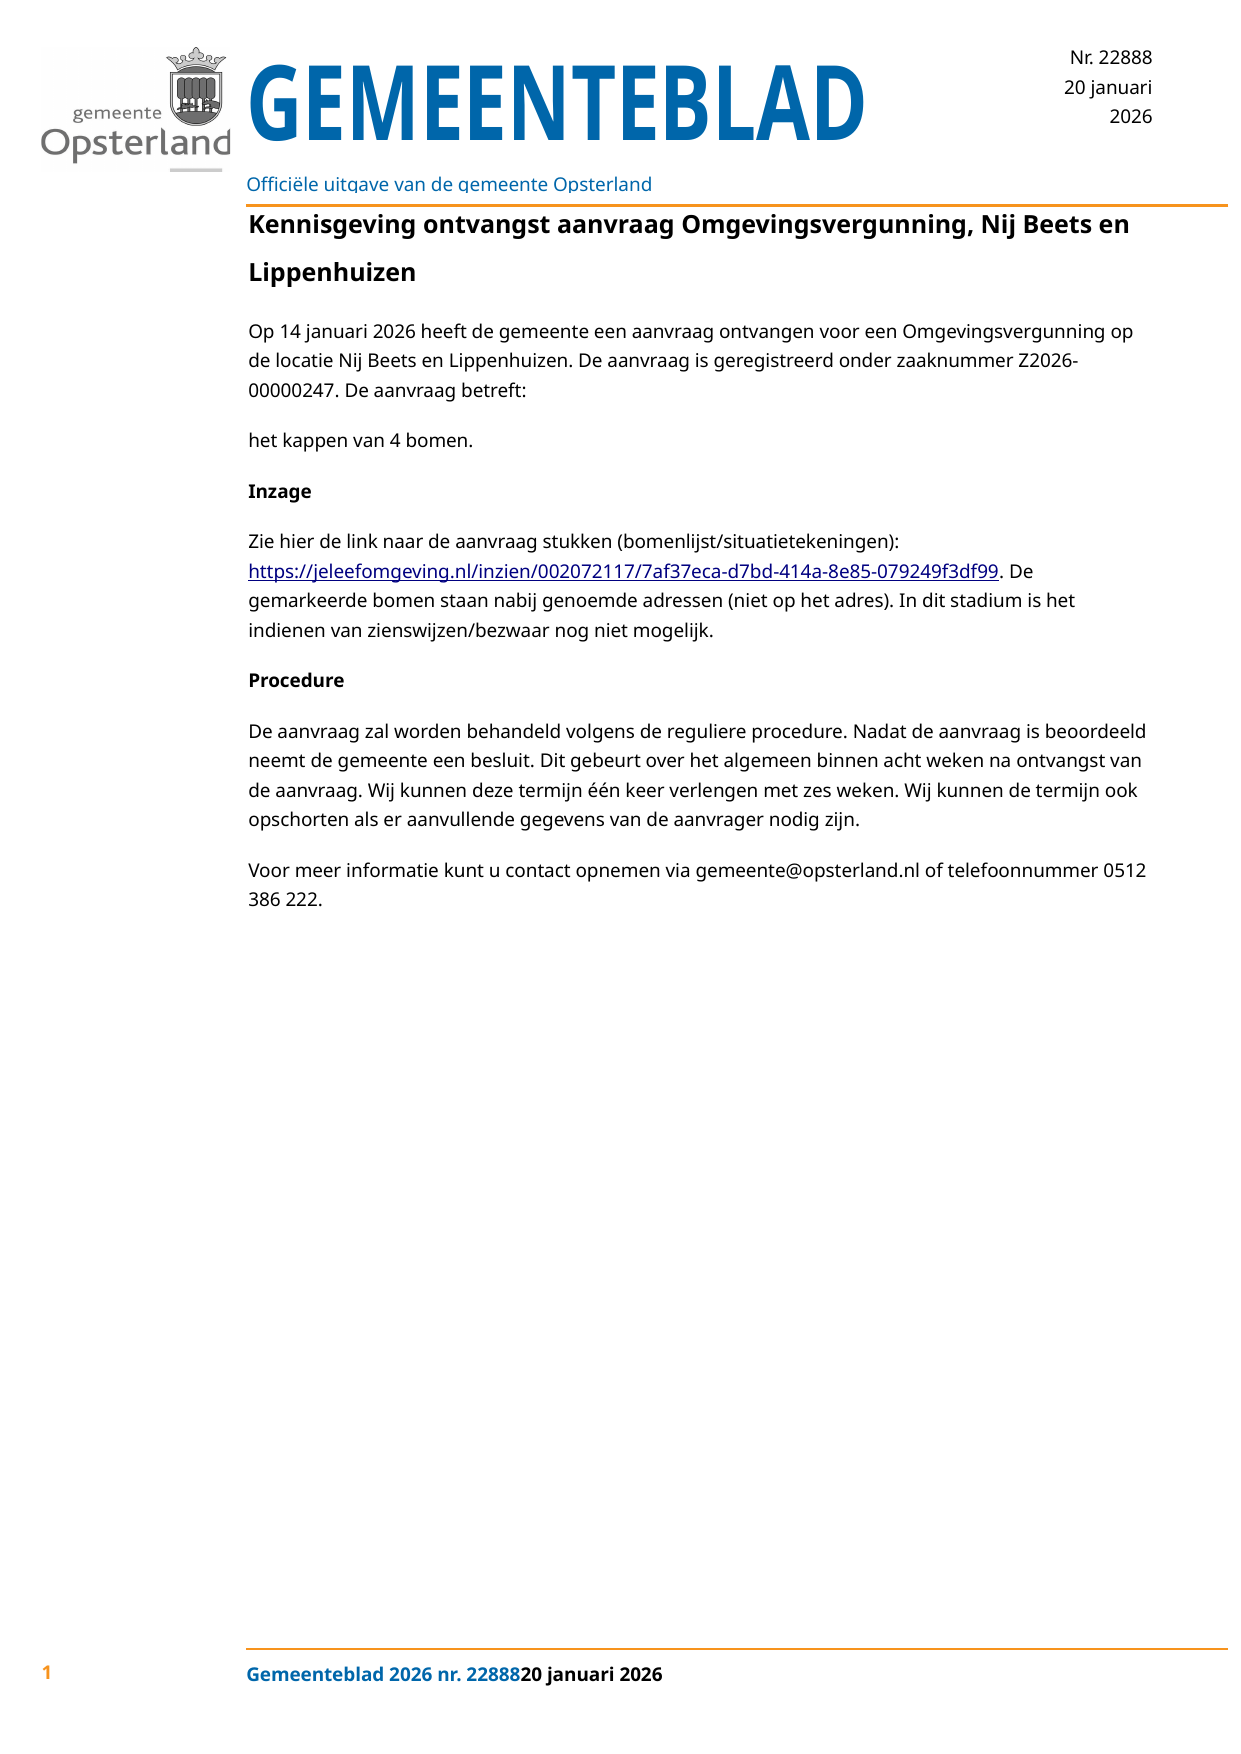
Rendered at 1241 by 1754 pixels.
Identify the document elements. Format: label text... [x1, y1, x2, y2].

text De aanvraag zal worden behandeld volgens de reguliere procedure. Nadat de aanvraag is beoordeeld neemt de gemeente een besluit. Dit gebeurt over het algemeen binnen acht weken na ontvangst van de aanvraag. Wij kunnen deze termijn één keer verlengen met zes weken. Wij kunnen de termijn ook opschorten als er aanvullende gegevens van de aanvrager nodig zijn. [248, 718, 1152, 832]
text het kappen van 4 bomen. [248, 427, 1152, 453]
text Zie hier de link naar de aanvraag stukken (bomenlijst/situatietekeningen): https://jeleefomgeving.nl/inzien/002072117/7af37eca-d7bd-414a-8e85-079249f3df99. De gemarkeerde bomen staan nabij genoemde adressen (niet op het adres). In dit stadium is het indienen van zienswijzen/bezwaar nog niet mogelijk. [248, 528, 1152, 643]
text Voor meer informatie kunt u contact opnemen via gemeente@opsterland.nl of telefoonnummer 0512 386 222. [248, 857, 1152, 912]
text Procedure [248, 667, 1152, 693]
text Op 14 januari 2026 heeft de gemeente een aanvraag ontvangen voor een Omgevingsvergunning op de locatie Nij Beets en Lippenhuizen. De aanvraag is geregistreerd onder zaaknummer Z2026-00000247. De aanvraag betreft: [248, 318, 1152, 403]
text Inzage [248, 478, 1152, 504]
text Kennisgeving ontvangst aanvraag Omgevingsvergunning, Nij Beets en Lippenhuizen [248, 207, 1152, 288]
picture [41, 47, 231, 172]
